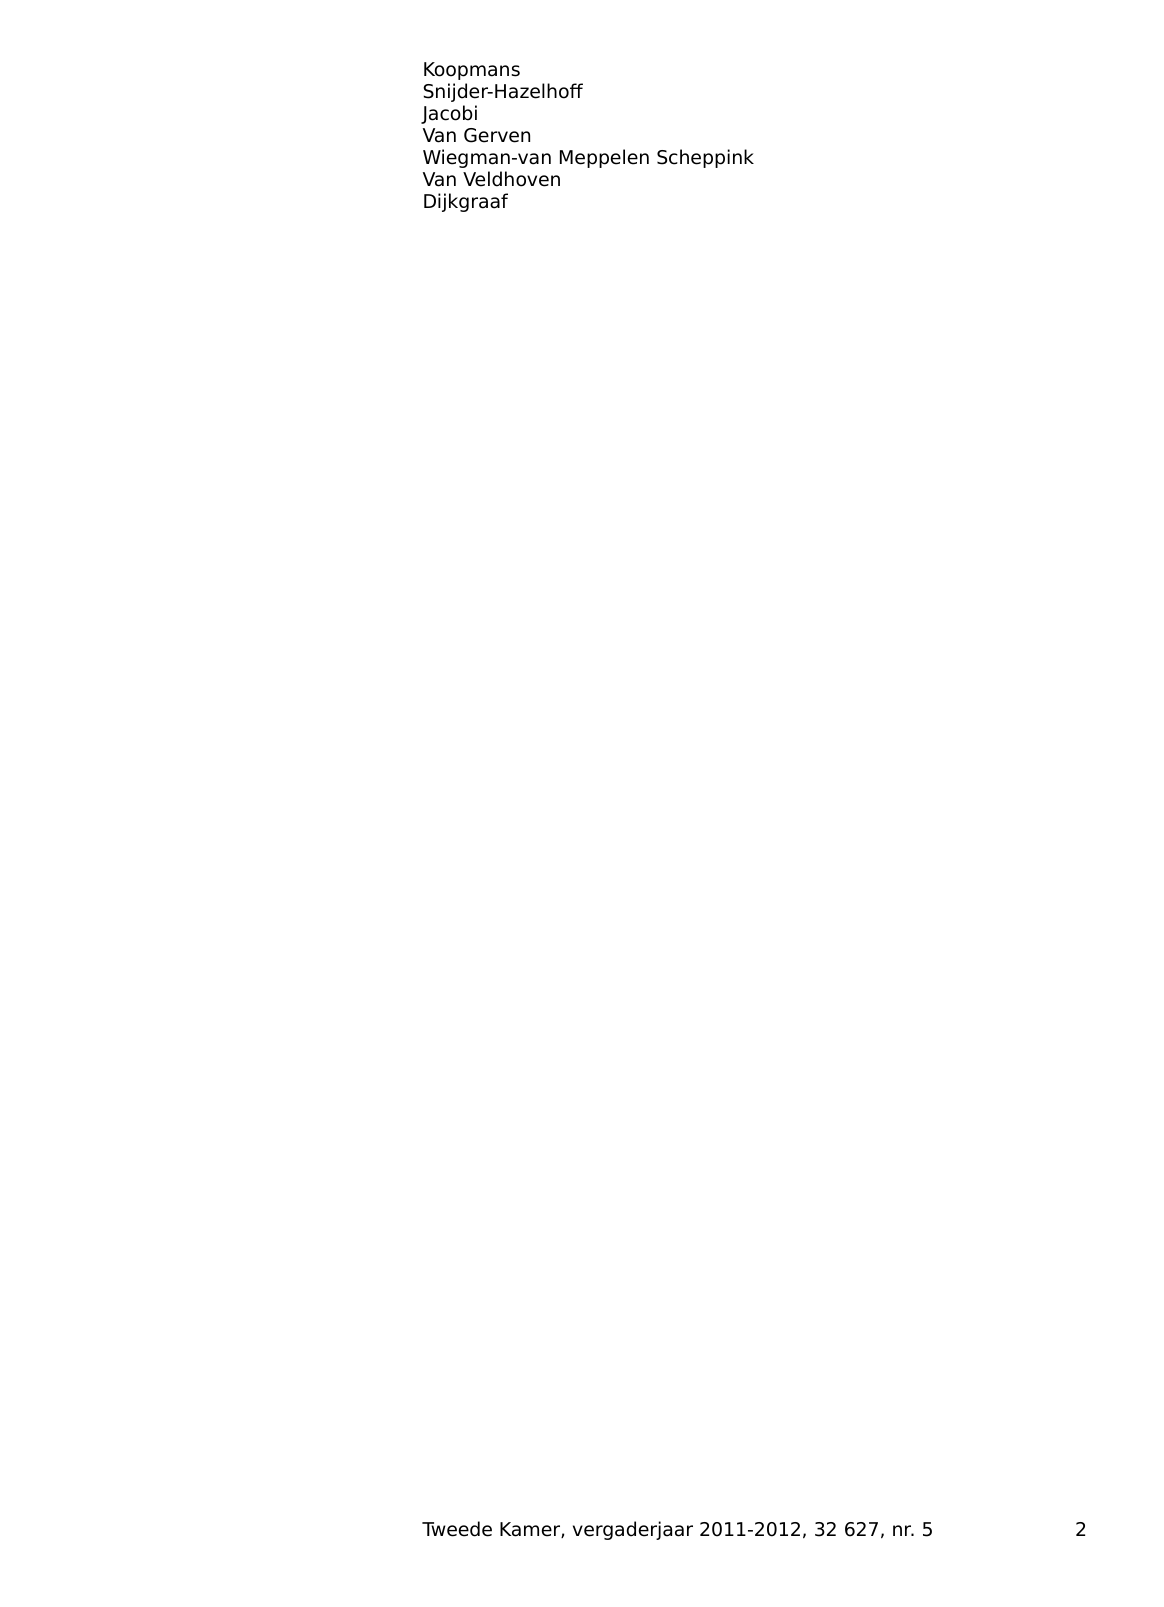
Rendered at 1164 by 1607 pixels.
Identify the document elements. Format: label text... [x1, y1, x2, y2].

text Van Veldhoven [422, 169, 1087, 191]
text Wiegman-van Meppelen Scheppink [422, 147, 1087, 169]
text Jacobi [422, 103, 1087, 125]
text Koopmans [422, 59, 1087, 81]
text Van Gerven [422, 125, 1087, 147]
text Snijder-Hazelhoff [422, 81, 1087, 103]
text Dijkgraaf [422, 191, 1087, 213]
